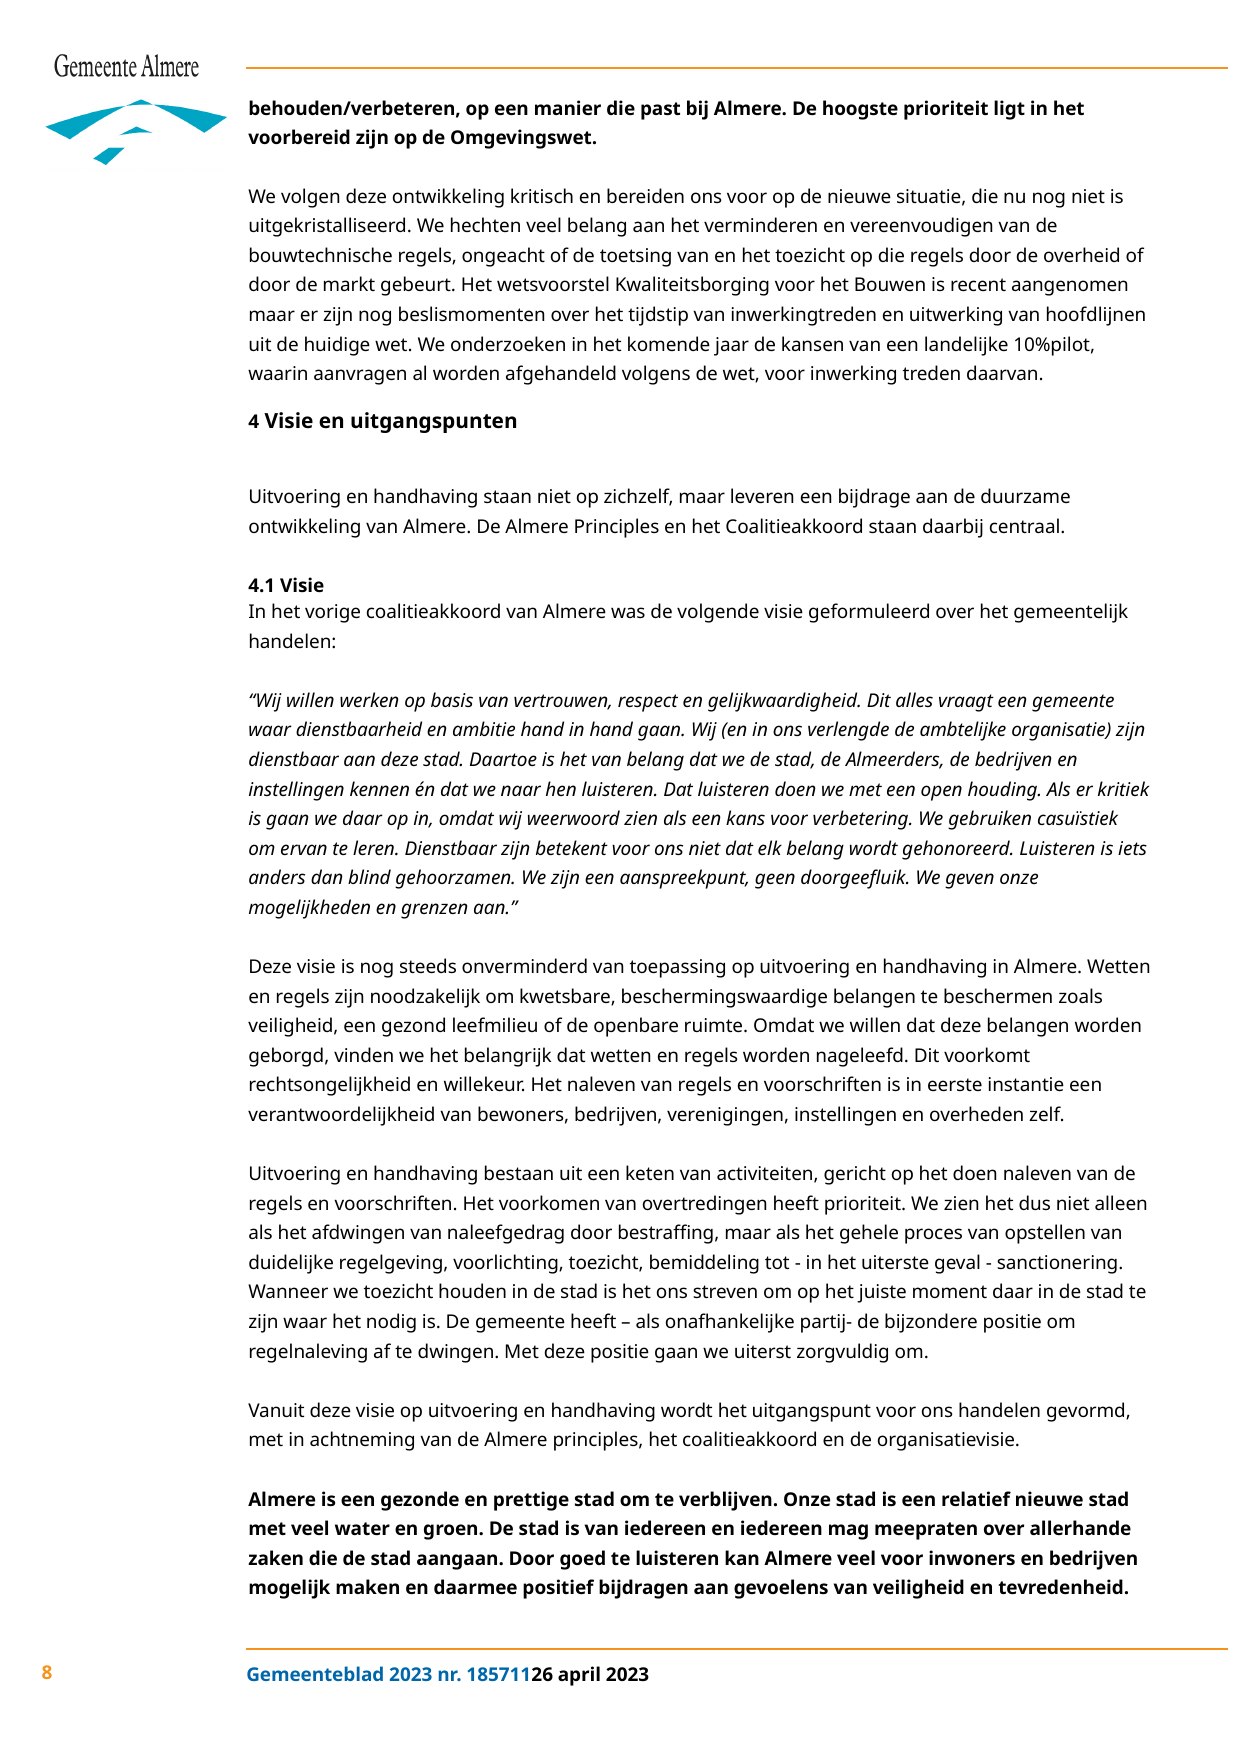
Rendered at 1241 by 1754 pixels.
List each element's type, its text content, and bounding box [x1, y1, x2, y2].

table_header Almere is een gezonde en prettige stad om te verblijven. Onze stad is een relatief nieuwe stad met veel water en groen. De stad is van iedereen en iedereen mag meepraten over allerhande zaken die de stad aangaan. Door goed te luisteren kan Almere veel voor inwoners en bedrijven mogelijk maken en daarmee positief bijdragen aan gevoelens van veiligheid en tevredenheid. [248, 1486, 1152, 1600]
text Uitvoering en handhaving staan niet op zichzelf, maar leveren een bijdrage aan de duurzame ontwikkeling van Almere. De Almere Principles en het Coalitieakkoord staan daarbij centraal. [248, 484, 1152, 539]
text “Wij willen werken op basis van vertrouwen, respect en gelijkwaardigheid. Dit alles vraagt een gemeente waar dienstbaarheid en ambitie hand in hand gaan. Wij (en in ons verlengde de ambtelijke organisatie) zijn dienstbaar aan deze stad. Daartoe is het van belang dat we de stad, de Almeerders, de bedrijven en instellingen kennen én dat we naar hen luisteren. Dat luisteren doen we met een open houding. Als er kritiek is gaan we daar op in, omdat wij weerwoord zien als een kans voor verbetering. We gebruiken casuïstiek om ervan te leren. Dienstbaar zijn betekent voor ons niet dat elk belang wordt gehonoreerd. Luisteren is iets anders dan blind gehoorzamen. We zijn een aanspreekpunt, geen doorgeefluik. We geven onze mogelijkheden en grenzen aan.” [248, 687, 1152, 920]
picture [41, 47, 231, 172]
text We volgen deze ontwikkeling kritisch en bereiden ons voor op de nieuwe situatie, die nu nog niet is uitgekristalliseerd. We hechten veel belang aan het verminderen en vereenvoudigen van de bouwtechnische regels, ongeacht of de toetsing van en het toezicht op die regels door de overheid of door de markt gebeurt. Het wetsvoorstel Kwaliteitsborging voor het Bouwen is recent aangenomen maar er zijn nog beslismomenten over het tijdstip van inwerkingtreden en uitwerking van hoofdlijnen uit de huidige wet. We onderzoeken in het komende jaar de kansen van een landelijke 10%pilot, waarin aanvragen al worden afgehandeld volgens de wet, voor inwerking treden daarvan. [248, 183, 1152, 386]
text Vanuit deze visie op uitvoering en handhaving wordt het uitgangspunt voor ons handelen gevormd, met in achtneming van de Almere principles, het coalitieakkoord en de organisatievisie. [248, 1397, 1152, 1452]
text Deze visie is nog steeds onverminderd van toepassing op uitvoering en handhaving in Almere. Wetten en regels zijn noodzakelijk om kwetsbare, beschermingswaardige belangen te beschermen zoals veiligheid, een gezond leefmilieu of de openbare ruimte. Omdat we willen dat deze belangen worden geborgd, vinden we het belangrijk dat wetten en regels worden nageleefd. Dit voorkomt rechtsongelijkheid en willekeur. Het naleven van regels en voorschriften is in eerste instantie een verantwoordelijkheid van bewoners, bedrijven, verenigingen, instellingen en overheden zelf. [248, 953, 1152, 1127]
text 4.1 Visie [248, 572, 1152, 598]
text Uitvoering en handhaving bestaan uit een keten van activiteiten, gericht op het doen naleven van de regels en voorschriften. Het voorkomen van overtredingen heeft prioriteit. We zien het dus niet alleen als het afdwingen van naleefgedrag door bestraffing, maar als het gehele proces van opstellen van duidelijke regelgeving, voorlichting, toezicht, bemiddeling tot - in het uiterste geval - sanctionering. Wanneer we toezicht houden in de stad is het ons streven om op het juiste moment daar in de stad te zijn waar het nodig is. De gemeente heeft – als onafhankelijke partij- de bijzondere positie om regelnaleving af te dwingen. Met deze positie gaan we uiterst zorgvuldig om. [248, 1160, 1152, 1363]
text 4 Visie en uitgangspunten [248, 406, 1152, 434]
table_header behouden/verbeteren, op een manier die past bij Almere. De hoogste prioriteit ligt in het voorbereid zijn op de Omgevingswet. [248, 95, 1152, 150]
text In het vorige coalitieakkoord van Almere was de volgende visie geformuleerd over het gemeentelijk handelen: [248, 598, 1152, 653]
